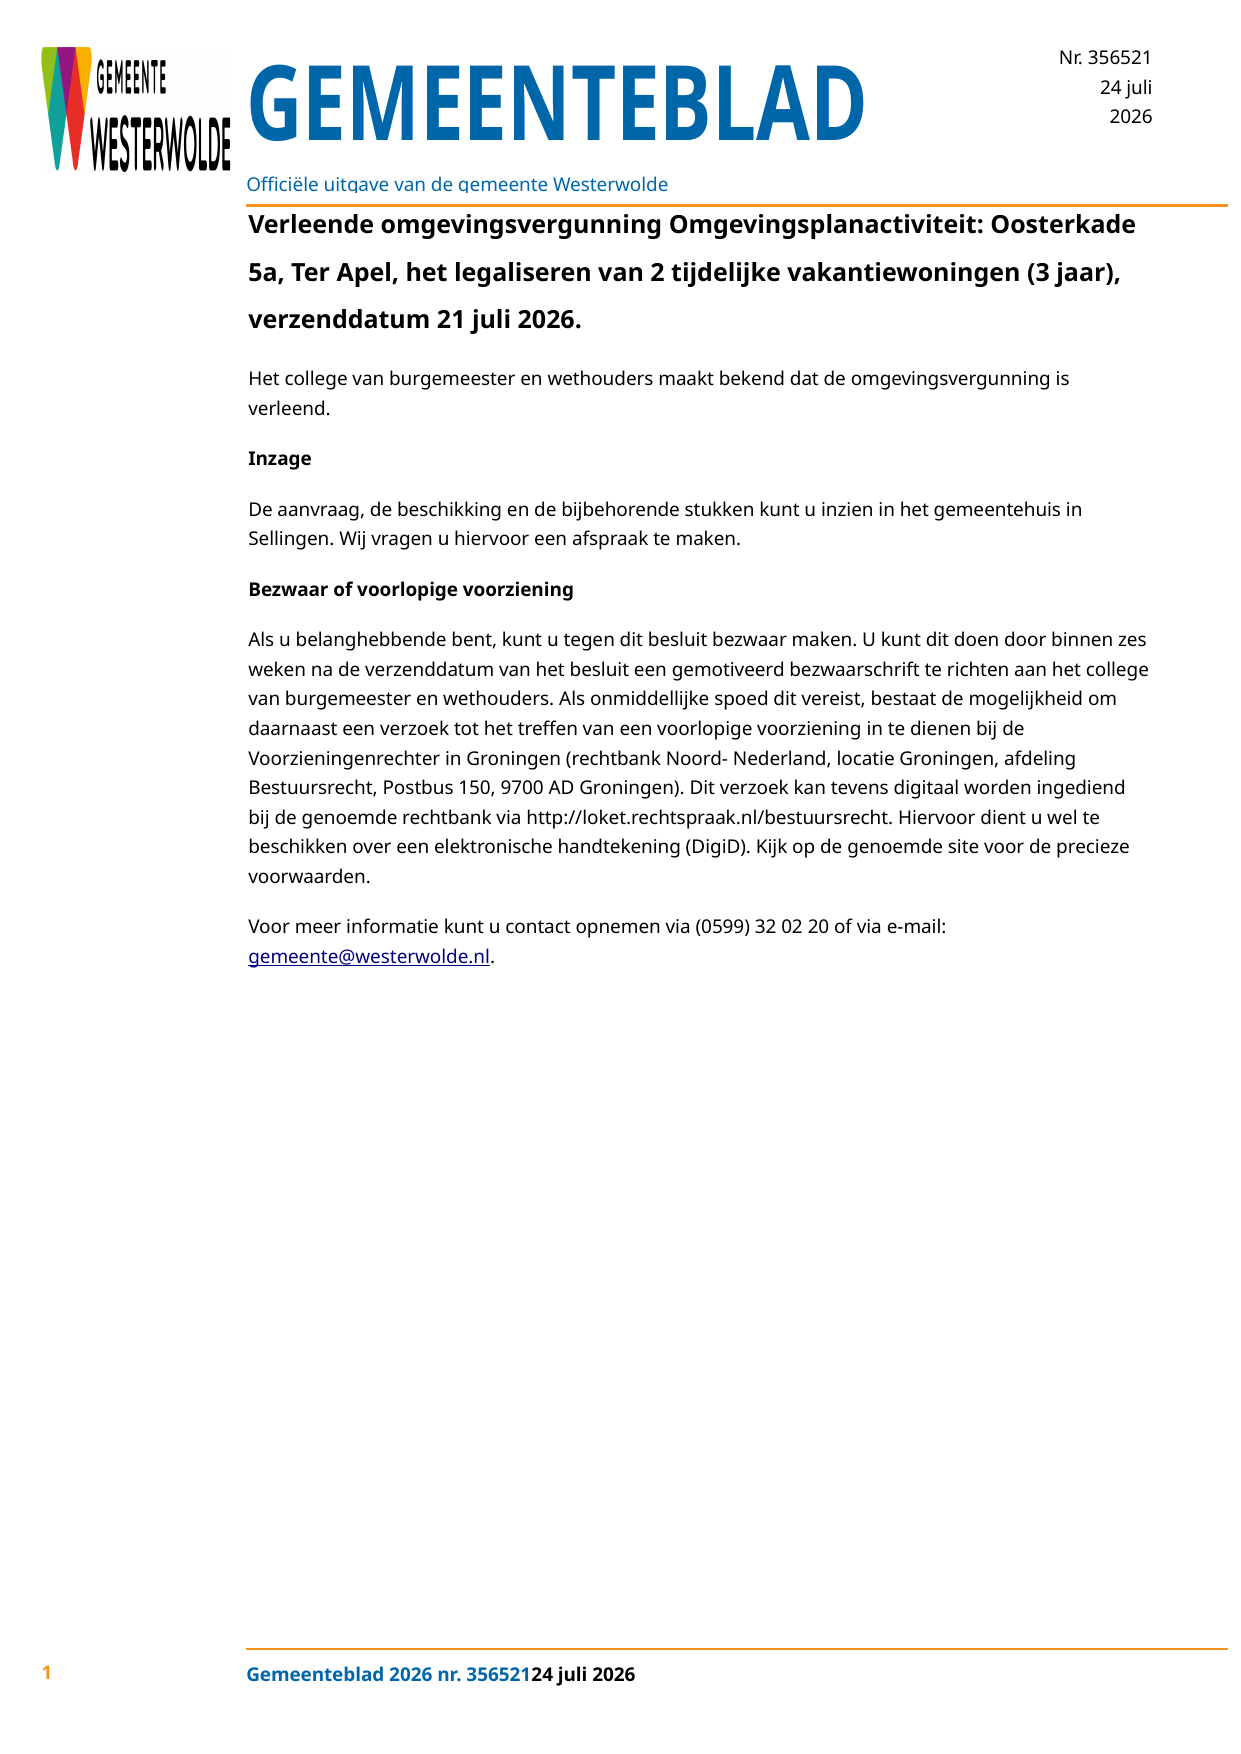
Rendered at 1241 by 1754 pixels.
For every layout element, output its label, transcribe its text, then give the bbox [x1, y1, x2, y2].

text Voor meer informatie kunt u contact opnemen via (0599) 32 02 20 of via e-mail: gemeente@westerwolde.nl. [248, 913, 1152, 969]
text Inzage [248, 446, 1152, 471]
text De aanvraag, de beschikking en de bijbehorende stukken kunt u inzien in het gemeentehuis in Sellingen. Wij vragen u hiervoor een afspraak te maken. [248, 496, 1152, 551]
text Als u belanghebbende bent, kunt u tegen dit besluit bezwaar maken. U kunt dit doen door binnen zes weken na de verzenddatum van het besluit een gemotiveerd bezwaarschrift te richten aan het college van burgemeester en wethouders. Als onmiddellijke spoed dit vereist, bestaat de mogelijkheid om daarnaast een verzoek tot het treffen van een voorlopige voorziening in te dienen bij de Voorzieningenrechter in Groningen (rechtbank Noord- Nederland, locatie Groningen, afdeling Bestuursrecht, Postbus 150, 9700 AD Groningen). Dit verzoek kan tevens digitaal worden ingediend bij de genoemde rechtbank via http://loket.rechtspraak.nl/bestuursrecht. Hiervoor dient u wel te beschikken over een elektronische handtekening (DigiD). Kijk op de genoemde site voor de precieze voorwaarden. [248, 626, 1152, 889]
picture [41, 47, 231, 172]
text Bezwaar of voorlopige voorziening [248, 576, 1152, 602]
text Verleende omgevingsvergunning Omgevingsplanactiviteit: Oosterkade 5a, Ter Apel, het legaliseren van 2 tijdelijke vakantiewoningen (3 jaar), verzenddatum 21 juli 2026. [248, 207, 1152, 336]
text Het college van burgemeester en wethouders maakt bekend dat de omgevingsvergunning is verleend. [248, 366, 1152, 421]
